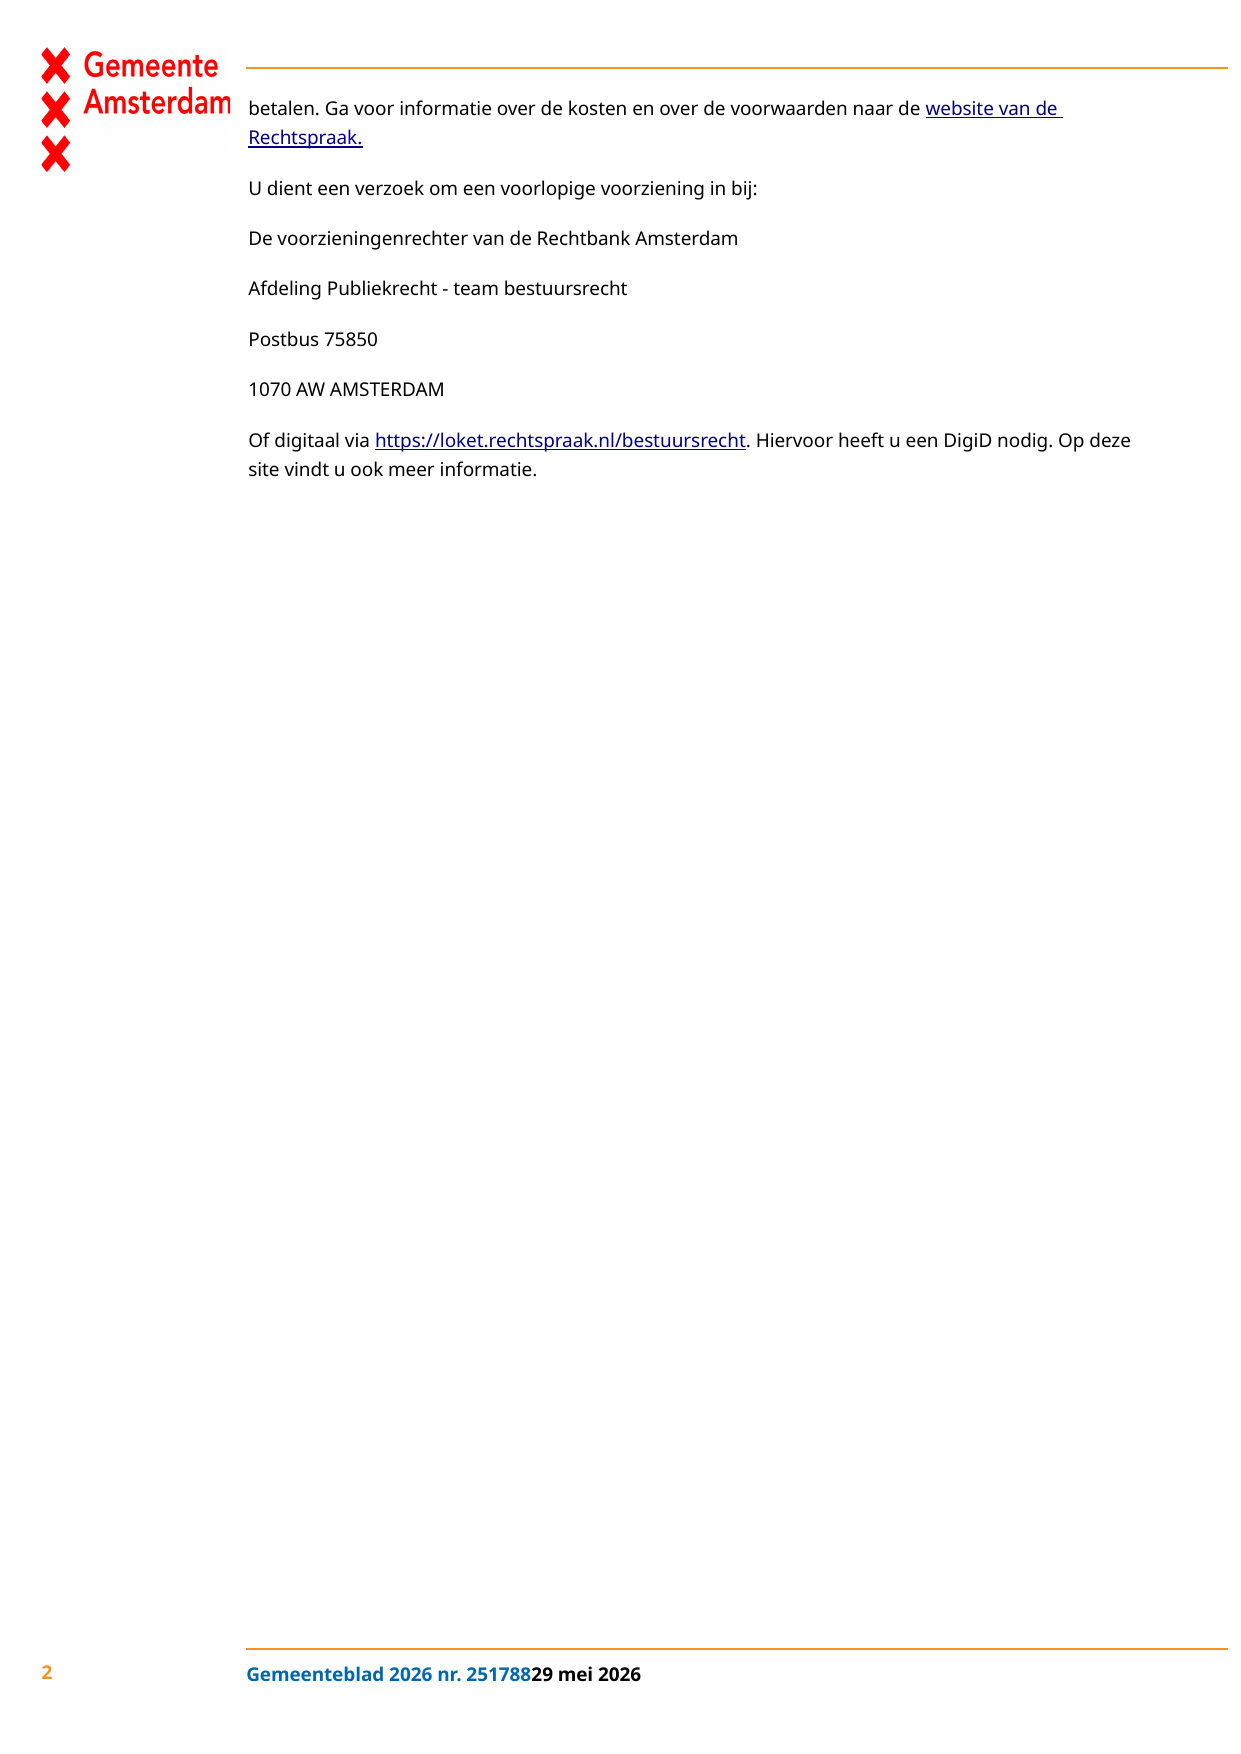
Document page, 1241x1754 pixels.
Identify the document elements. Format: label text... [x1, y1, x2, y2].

text Afdeling Publiekrecht - team bestuursrecht [248, 276, 1152, 301]
picture [41, 47, 231, 172]
text betalen. Ga voor informatie over de kosten en over de voorwaarden naar de website van de Rechtspraak. [248, 95, 1152, 150]
text 1070 AW AMSTERDAM [248, 376, 1152, 402]
text Postbus 75850 [248, 326, 1152, 352]
text Of digitaal via https://loket.rechtspraak.nl/bestuursrecht. Hiervoor heeft u een DigiD nodig. Op deze site vindt u ook meer informatie. [248, 427, 1152, 482]
text De voorzieningenrechter van de Rechtbank Amsterdam [248, 225, 1152, 251]
text U dient een verzoek om een voorlopige voorziening in bij: [248, 175, 1152, 201]
